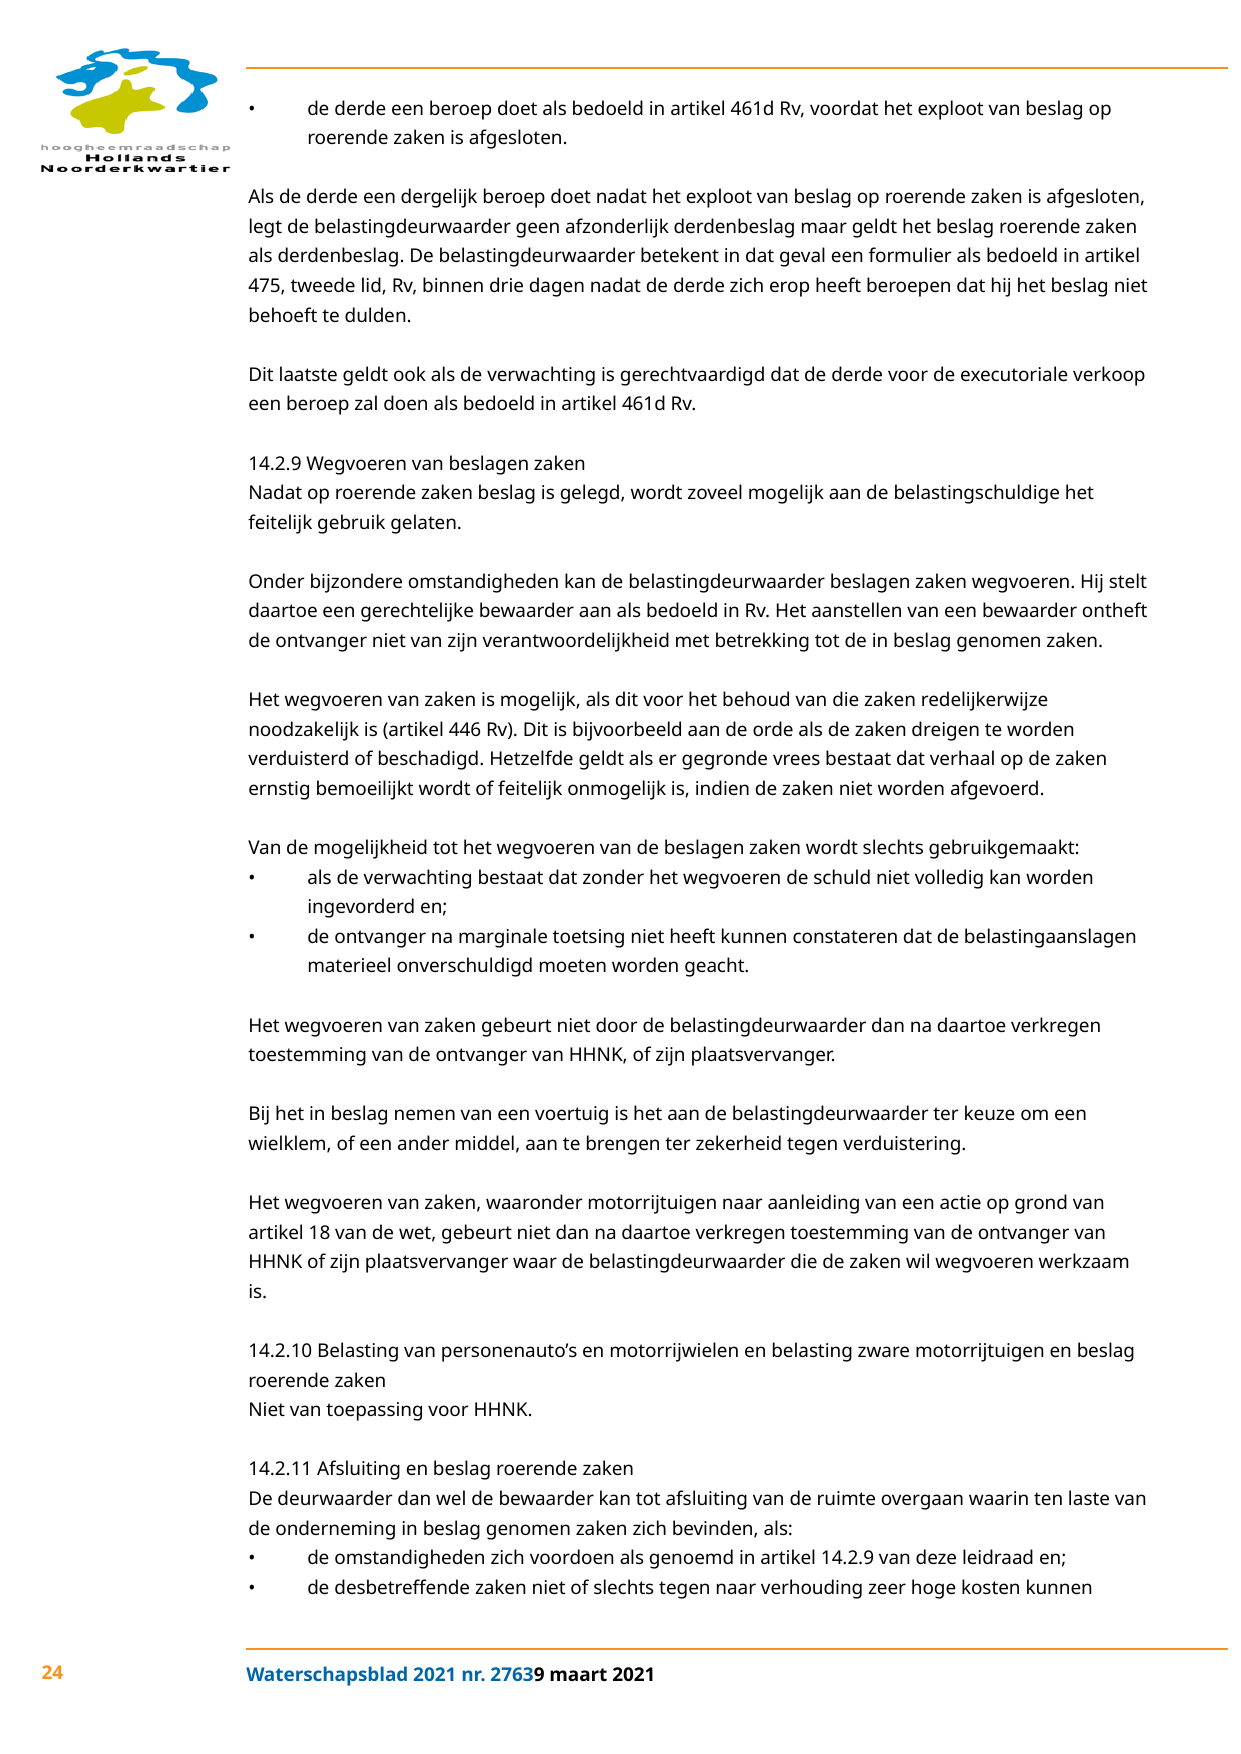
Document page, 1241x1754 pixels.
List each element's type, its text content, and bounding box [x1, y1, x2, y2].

text 14.2.11 Afsluiting en beslag roerende zaken [248, 1456, 1152, 1481]
text Nadat op roerende zaken beslag is gelegd, wordt zoveel mogelijk aan de belastingschuldige het feitelijk gebruik gelaten. [248, 479, 1152, 535]
text Dit laatste geldt ook als de verwachting is gerechtvaardigd dat de derde voor de executoriale verkoop een beroep zal doen als bedoeld in artikel 461d Rv. [248, 361, 1152, 416]
text De deurwaarder dan wel de bewaarder kan tot afsluiting van de ruimte overgaan waarin ten laste van de onderneming in beslag genomen zaken zich bevinden, als: [248, 1485, 1152, 1541]
picture [41, 47, 231, 172]
text Onder bijzondere omstandigheden kan de belastingdeurwaarder beslagen zaken wegvoeren. Hij stelt daartoe een gerechtelijke bewaarder aan als bedoeld in Rv. Het aanstellen van een bewaarder ontheft de ontvanger niet van zijn verantwoordelijkheid met betrekking tot de in beslag genomen zaken. [248, 568, 1152, 653]
list de omstandigheden zich voordoen als genoemd in artikel 14.2.9 van deze leidraad en; [248, 1544, 1152, 1570]
list de ontvanger na marginale toetsing niet heeft kunnen constateren dat de belastingaanslagen materieel onverschuldigd moeten worden geacht. [248, 923, 1152, 978]
text Het wegvoeren van zaken gebeurt niet door de belastingdeurwaarder dan na daartoe verkregen toestemming van de ontvanger van HHNK, of zijn plaatsvervanger. [248, 1012, 1152, 1067]
text Niet van toepassing voor HHNK. [248, 1396, 1152, 1422]
text Het wegvoeren van zaken is mogelijk, als dit voor het behoud van die zaken redelijkerwijze noodzakelijk is (artikel 446 Rv). Dit is bijvoorbeeld aan de orde als de zaken dreigen te worden verduisterd of beschadigd. Hetzelfde geldt als er gegronde vrees bestaat dat verhaal op de zaken ernstig bemoeilijkt wordt of feitelijk onmogelijk is, indien de zaken niet worden afgevoerd. [248, 686, 1152, 801]
list als de verwachting bestaat dat zonder het wegvoeren de schuld niet volledig kan worden ingevorderd en; [248, 864, 1152, 919]
text 14.2.9 Wegvoeren van beslagen zaken [248, 450, 1152, 476]
text Van de mogelijkheid tot het wegvoeren van de beslagen zaken wordt slechts gebruikgemaakt: [248, 834, 1152, 860]
text Het wegvoeren van zaken, waaronder motorrijtuigen naar aanleiding van een actie op grond van artikel 18 van de wet, gebeurt niet dan na daartoe verkregen toestemming van de ontvanger van HHNK of zijn plaatsvervanger waar de belastingdeurwaarder die de zaken wil wegvoeren werkzaam is. [248, 1189, 1152, 1304]
text 14.2.10 Belasting van personenauto’s en motorrijwielen en belasting zware motorrijtuigen en beslag roerende zaken [248, 1337, 1152, 1393]
list de derde een beroep doet als bedoeld in artikel 461d Rv, voordat het exploot van beslag op roerende zaken is afgesloten. [248, 95, 1152, 150]
text Als de derde een dergelijk beroep doet nadat het exploot van beslag op roerende zaken is afgesloten, legt de belastingdeurwaarder geen afzonderlijk derdenbeslag maar geldt het beslag roerende zaken als derdenbeslag. De belastingdeurwaarder betekent in dat geval een formulier als bedoeld in artikel 475, tweede lid, Rv, binnen drie dagen nadat de derde zich erop heeft beroepen dat hij het beslag niet behoeft te dulden. [248, 183, 1152, 328]
text Bij het in beslag nemen van een voertuig is het aan de belastingdeurwaarder ter keuze om een wielklem, of een ander middel, aan te brengen ter zekerheid tegen verduistering. [248, 1101, 1152, 1156]
list de desbetreffende zaken niet of slechts tegen naar verhouding zeer hoge kosten kunnen [248, 1574, 1152, 1600]
